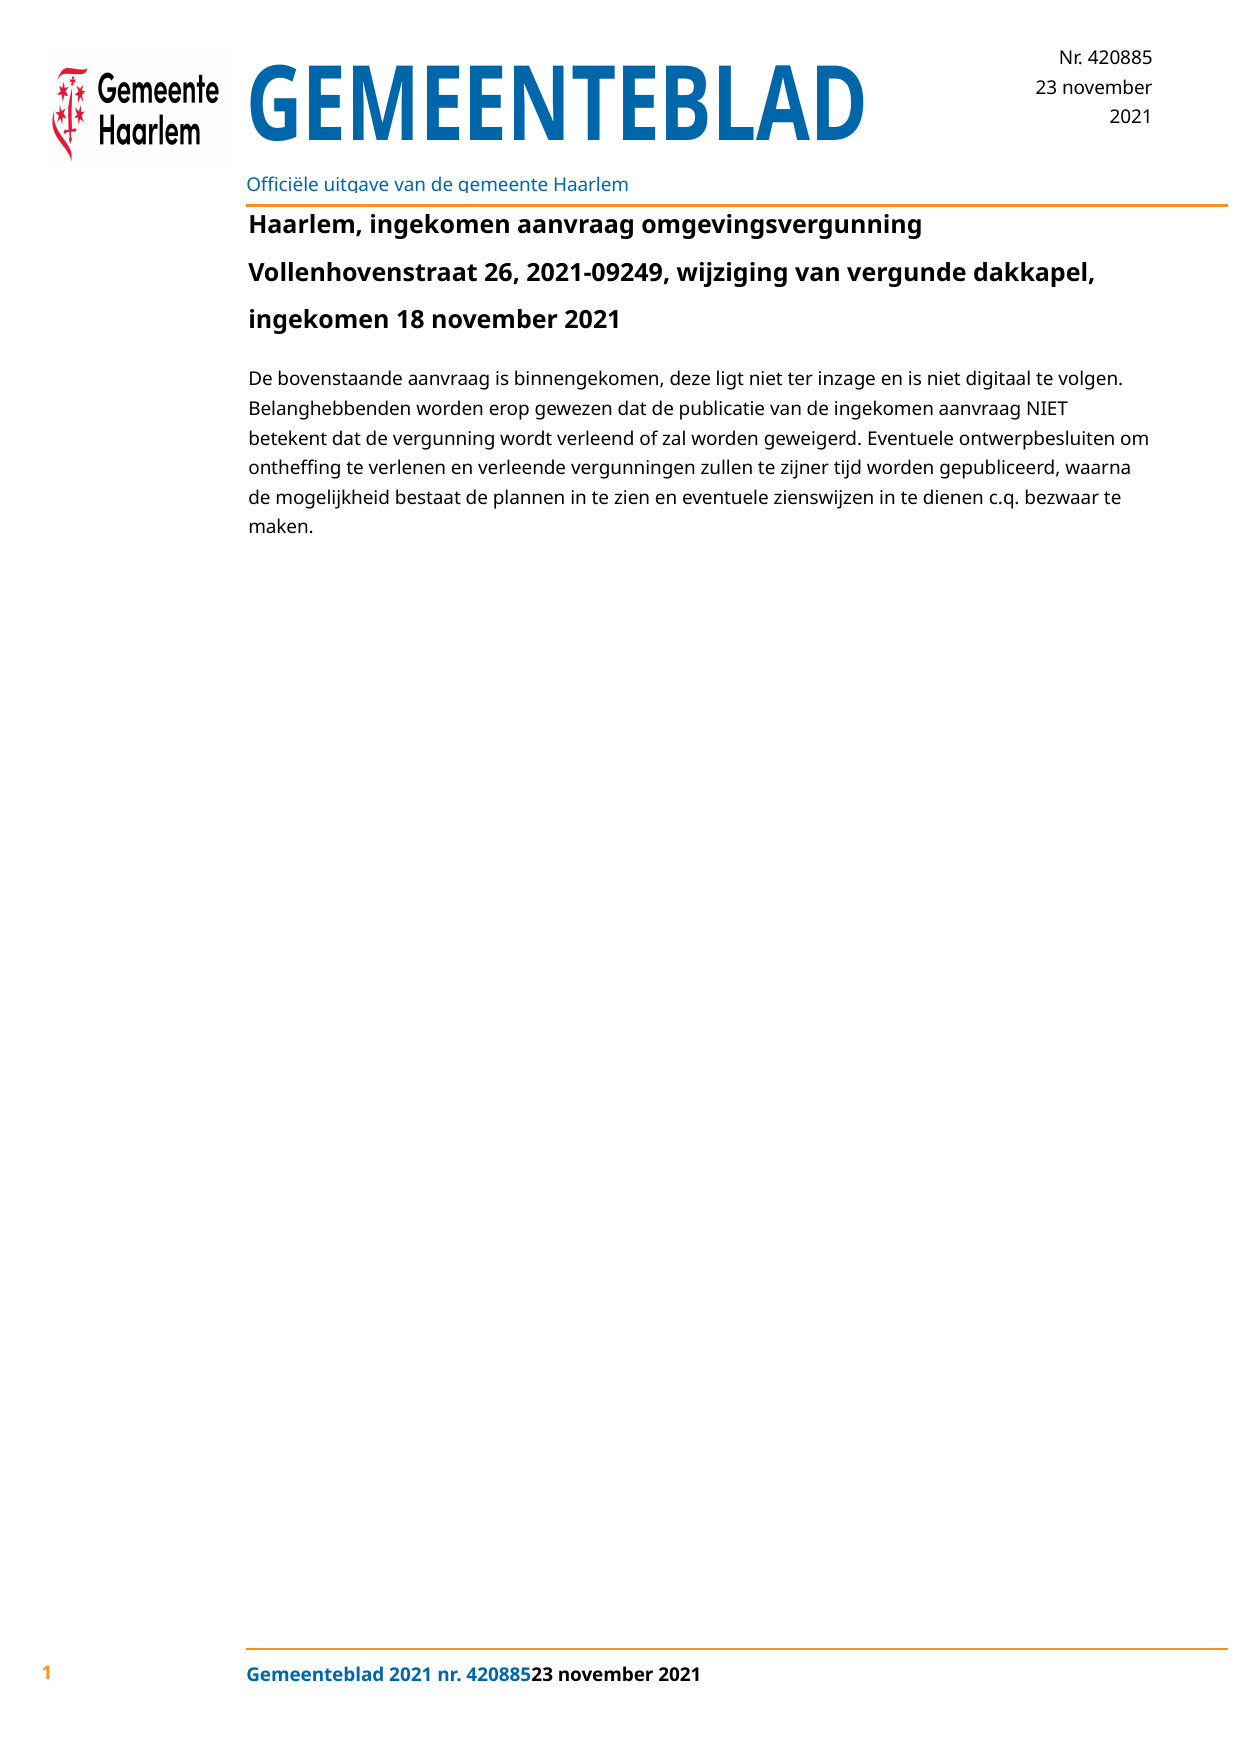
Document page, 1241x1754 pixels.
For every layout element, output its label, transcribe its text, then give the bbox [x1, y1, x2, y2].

text Haarlem, ingekomen aanvraag omgevingsvergunning Vollenhovenstraat 26, 2021-09249, wijziging van vergunde dakkapel, ingekomen 18 november 2021 [248, 207, 1152, 336]
picture [41, 47, 231, 172]
text De bovenstaande aanvraag is binnengekomen, deze ligt niet ter inzage en is niet digitaal te volgen. Belanghebbenden worden erop gewezen dat de publicatie van de ingekomen aanvraag NIET betekent dat de vergunning wordt verleend of zal worden geweigerd. Eventuele ontwerpbesluiten om ontheffing te verlenen en verleende vergunningen zullen te zijner tijd worden gepubliceerd, waarna de mogelijkheid bestaat de plannen in te zien en eventuele zienswijzen in te dienen c.q. bezwaar te maken. [248, 366, 1152, 539]
